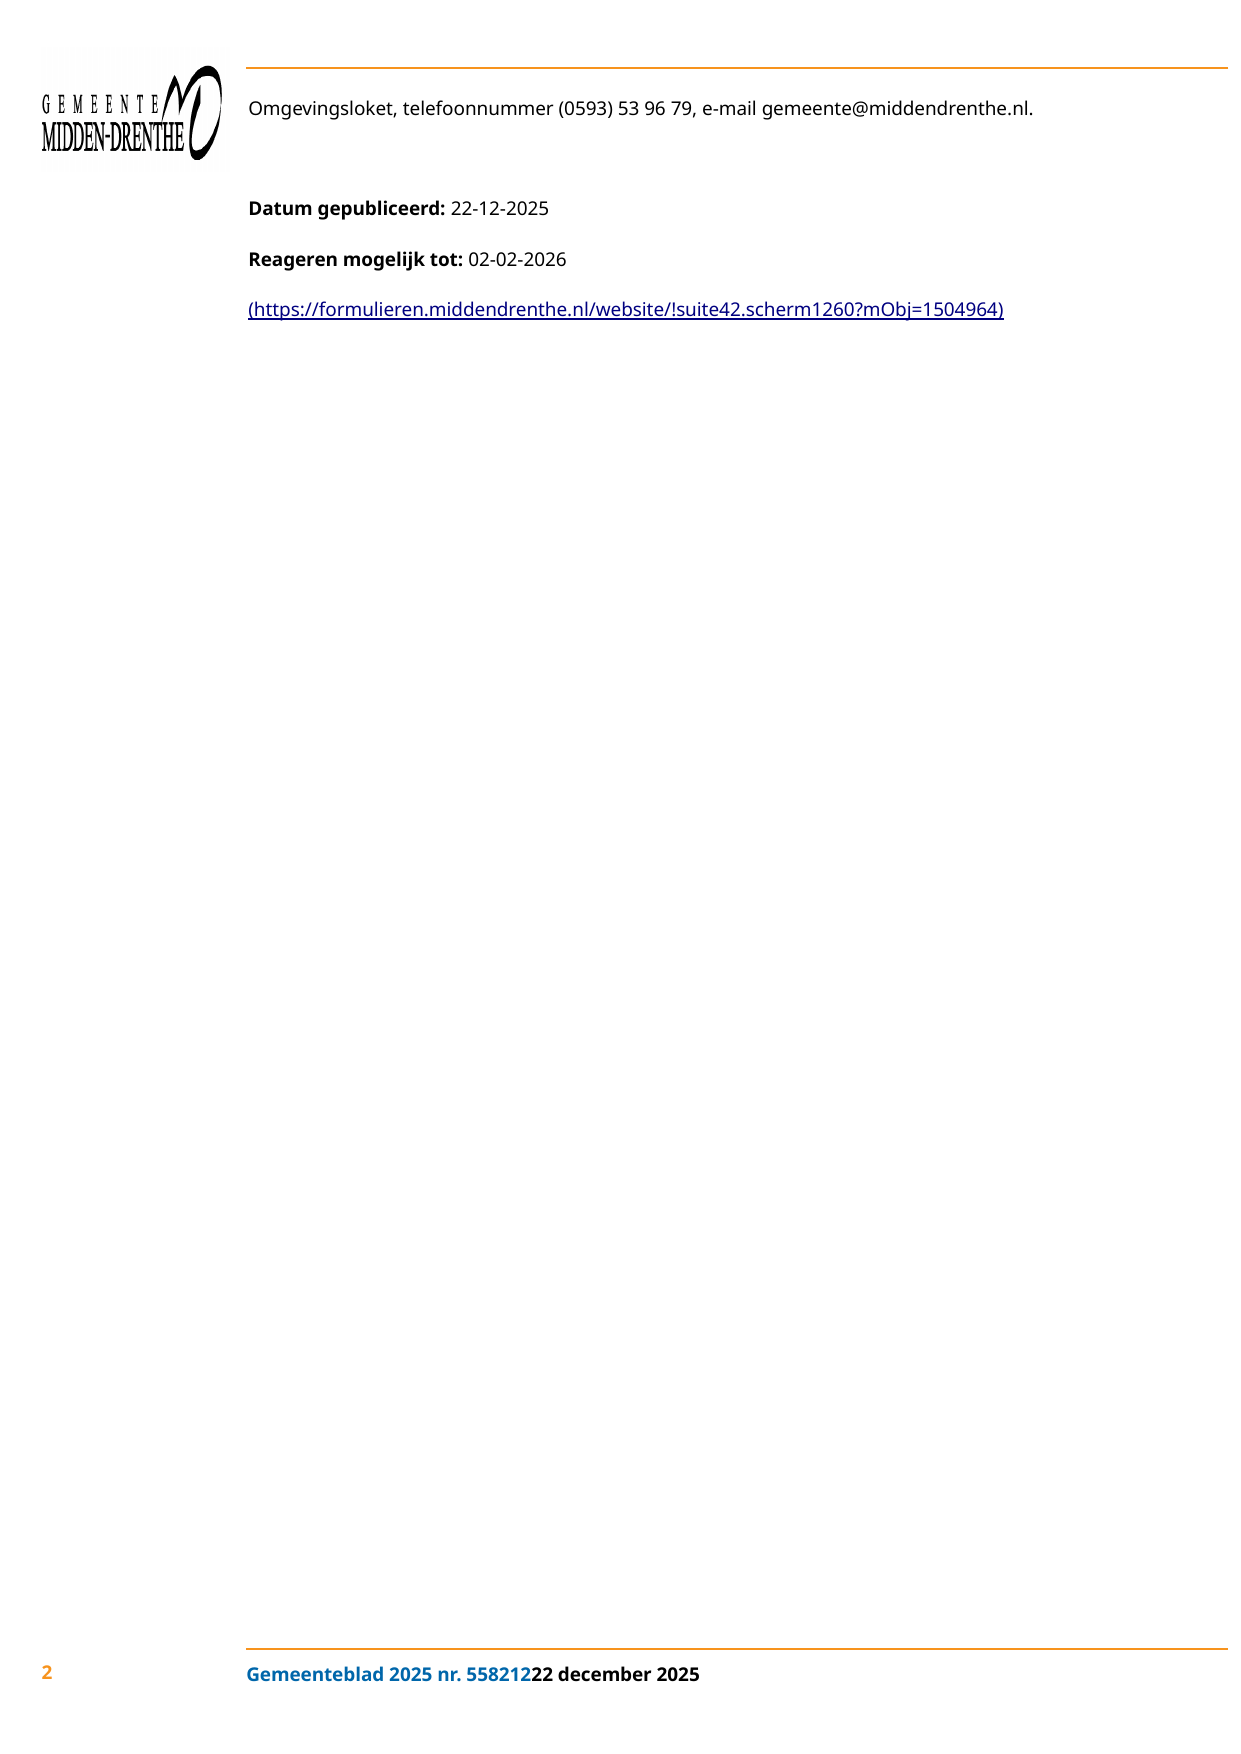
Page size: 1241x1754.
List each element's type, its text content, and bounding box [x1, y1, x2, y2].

picture [41, 47, 231, 172]
text (https://formulieren.middendrenthe.nl/website/!suite42.scherm1260?mObj=1504964) [248, 296, 1152, 322]
text Datum gepubliceerd: 22-12-2025 [248, 196, 1152, 221]
text Reageren mogelijk tot: 02-02-2026 [248, 246, 1152, 272]
text Omgevingsloket, telefoonnummer (0593) 53 96 79, e-mail gemeente@middendrenthe.nl. [248, 95, 1152, 121]
